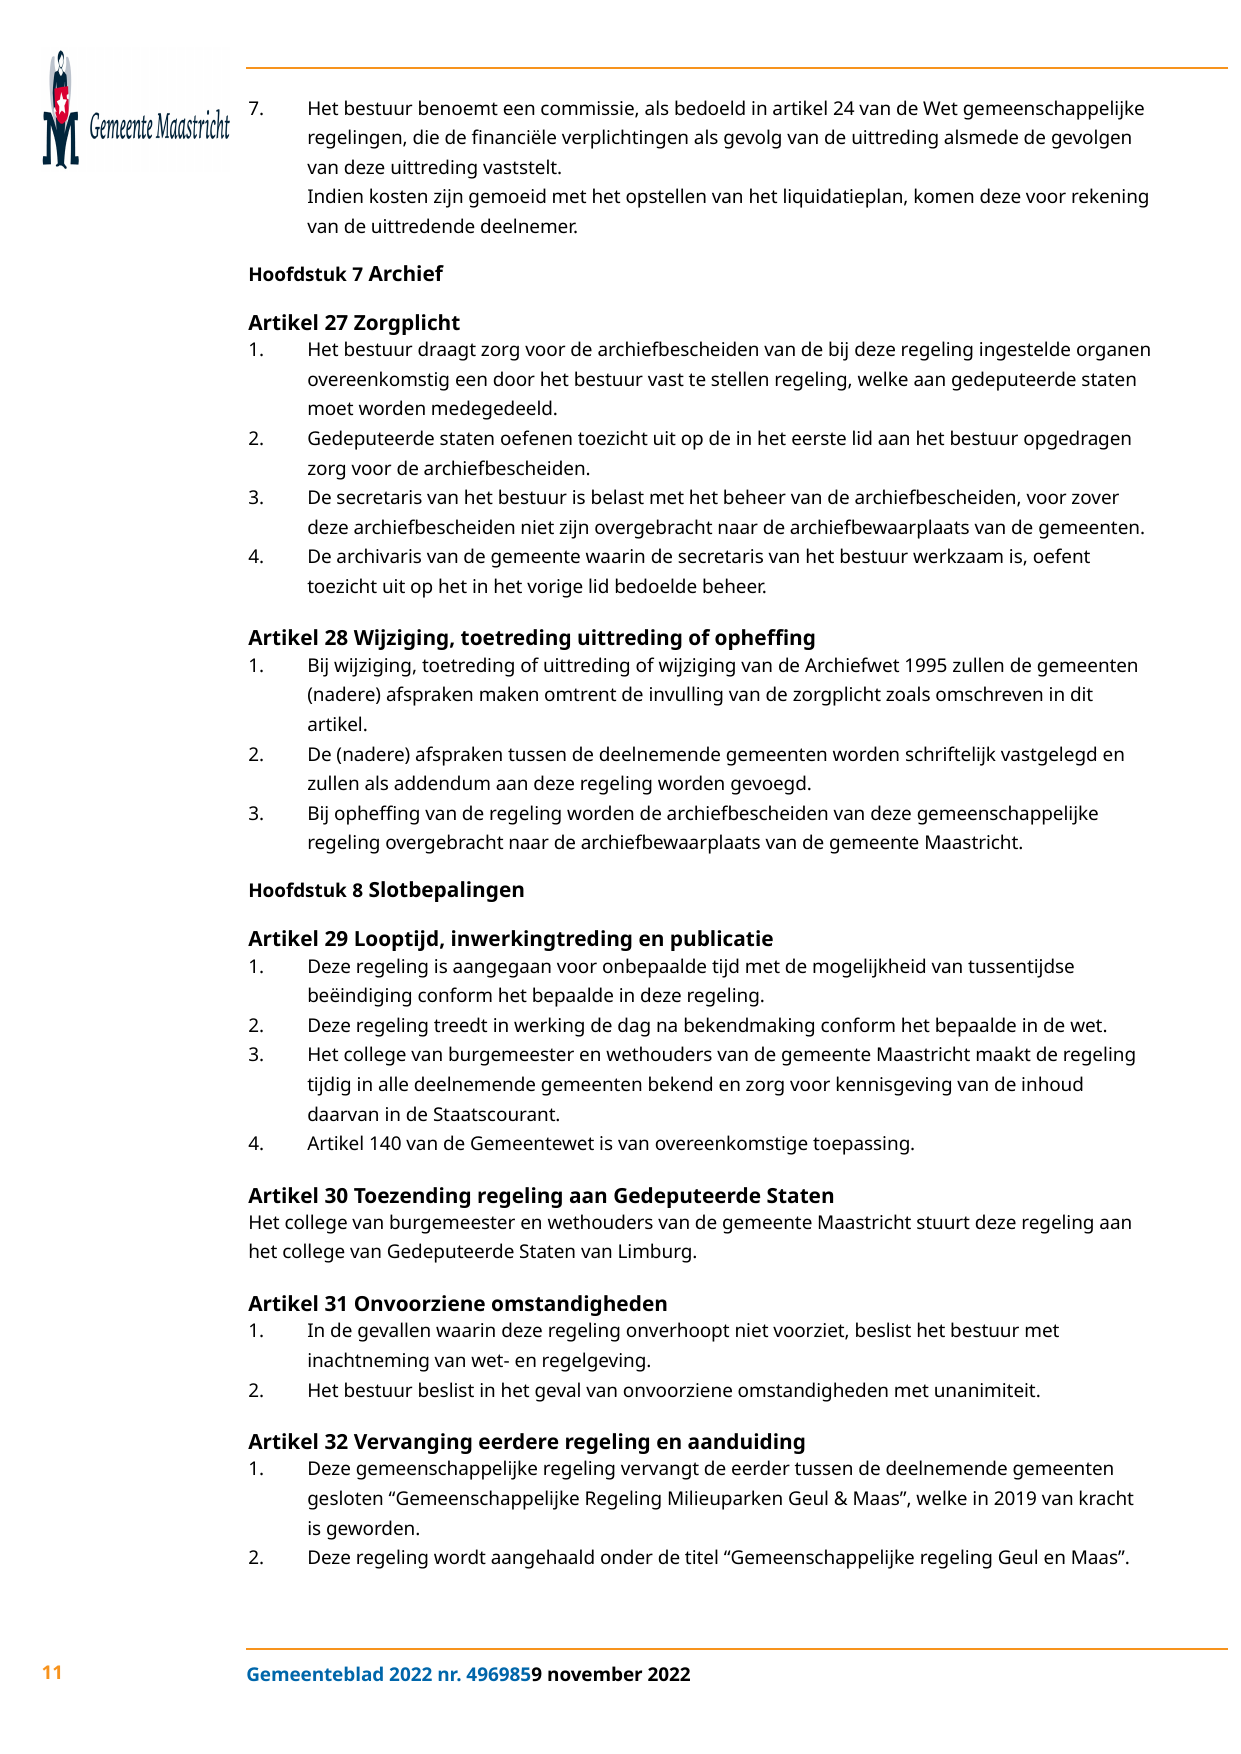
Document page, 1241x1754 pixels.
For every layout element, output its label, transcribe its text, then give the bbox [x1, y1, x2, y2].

text Artikel 32 Vervanging eerdere regeling en aanduiding [248, 1427, 1152, 1456]
list De (nadere) afspraken tussen de deelnemende gemeenten worden schriftelijk vastgelegd en zullen als addendum aan deze regeling worden gevoegd. [248, 741, 1152, 796]
list De archivaris van de gemeente waarin de secretaris van het bestuur werkzaam is, oefent toezicht uit op het in het vorige lid bedoelde beheer. [248, 543, 1152, 599]
list Deze gemeenschappelijke regeling vervangt de eerder tussen de deelnemende gemeenten gesloten “Gemeenschappelijke Regeling Milieuparken Geul & Maas”, welke in 2019 van kracht is geworden. [248, 1456, 1152, 1541]
text Hoofdstuk 7 Archief [248, 259, 1152, 287]
list Het bestuur benoemt een commissie, als bedoeld in artikel 24 van de Wet gemeenschappelijke regelingen, die de financiële verplichtingen als gevolg van de uittreding alsmede de gevolgen van deze uittreding vaststelt. [248, 95, 1152, 180]
list Gedeputeerde staten oefenen toezicht uit op de in het eerste lid aan het bestuur opgedragen zorg voor de archiefbescheiden. [248, 425, 1152, 481]
list Het bestuur beslist in het geval van onvoorziene omstandigheden met unanimiteit. [248, 1377, 1152, 1402]
list Het bestuur draagt zorg voor de archiefbescheiden van de bij deze regeling ingestelde organen overeenkomstig een door het bestuur vast te stellen regeling, welke aan gedeputeerde staten moet worden medegedeeld. [248, 336, 1152, 421]
text Hoofdstuk 8 Slotbepalingen [248, 875, 1152, 903]
list Bij opheffing van de regeling worden de archiefbescheiden van deze gemeenschappelijke regeling overgebracht naar de archiefbewaarplaats van de gemeente Maastricht. [248, 800, 1152, 855]
list Bij wijziging, toetreding of uittreding of wijziging van de Archiefwet 1995 zullen de gemeenten (nadere) afspraken maken omtrent de invulling van de zorgplicht zoals omschreven in dit artikel. [248, 652, 1152, 737]
list Indien kosten zijn gemoeid met het opstellen van het liquidatieplan, komen deze voor rekening van de uittredende deelnemer. [248, 183, 1152, 239]
list In de gevallen waarin deze regeling onverhoopt niet voorziet, beslist het bestuur met inachtneming van wet- en regelgeving. [248, 1318, 1152, 1373]
list Deze regeling wordt aangehaald onder de titel “Gemeenschappelijke regeling Geul en Maas”. [248, 1544, 1152, 1570]
text Artikel 27 Zorgplicht [248, 308, 1152, 336]
text Het college van burgemeester en wethouders van de gemeente Maastricht stuurt deze regeling aan het college van Gedeputeerde Staten van Limburg. [248, 1209, 1152, 1264]
list Het college van burgemeester en wethouders van de gemeente Maastricht maakt de regeling tijdig in alle deelnemende gemeenten bekend en zorg voor kennisgeving van de inhoud daarvan in de Staatscourant. [248, 1042, 1152, 1126]
text Artikel 30 Toezending regeling aan Gedeputeerde Staten [248, 1181, 1152, 1209]
list Artikel 140 van de Gemeentewet is van overeenkomstige toepassing. [248, 1130, 1152, 1156]
text Artikel 29 Looptijd, inwerkingtreding en publicatie [248, 924, 1152, 953]
list Deze regeling treedt in werking de dag na bekendmaking conform het bepaalde in de wet. [248, 1012, 1152, 1038]
list De secretaris van het bestuur is belast met het beheer van de archiefbescheiden, voor zover deze archiefbescheiden niet zijn overgebracht naar de archiefbewaarplaats van de gemeenten. [248, 484, 1152, 540]
text Artikel 28 Wijziging, toetreding uittreding of opheffing [248, 623, 1152, 652]
list Deze regeling is aangegaan voor onbepaalde tijd met de mogelijkheid van tussentijdse beëindiging conform het bepaalde in deze regeling. [248, 953, 1152, 1008]
text Artikel 31 Onvoorziene omstandigheden [248, 1289, 1152, 1318]
picture [41, 47, 231, 172]
